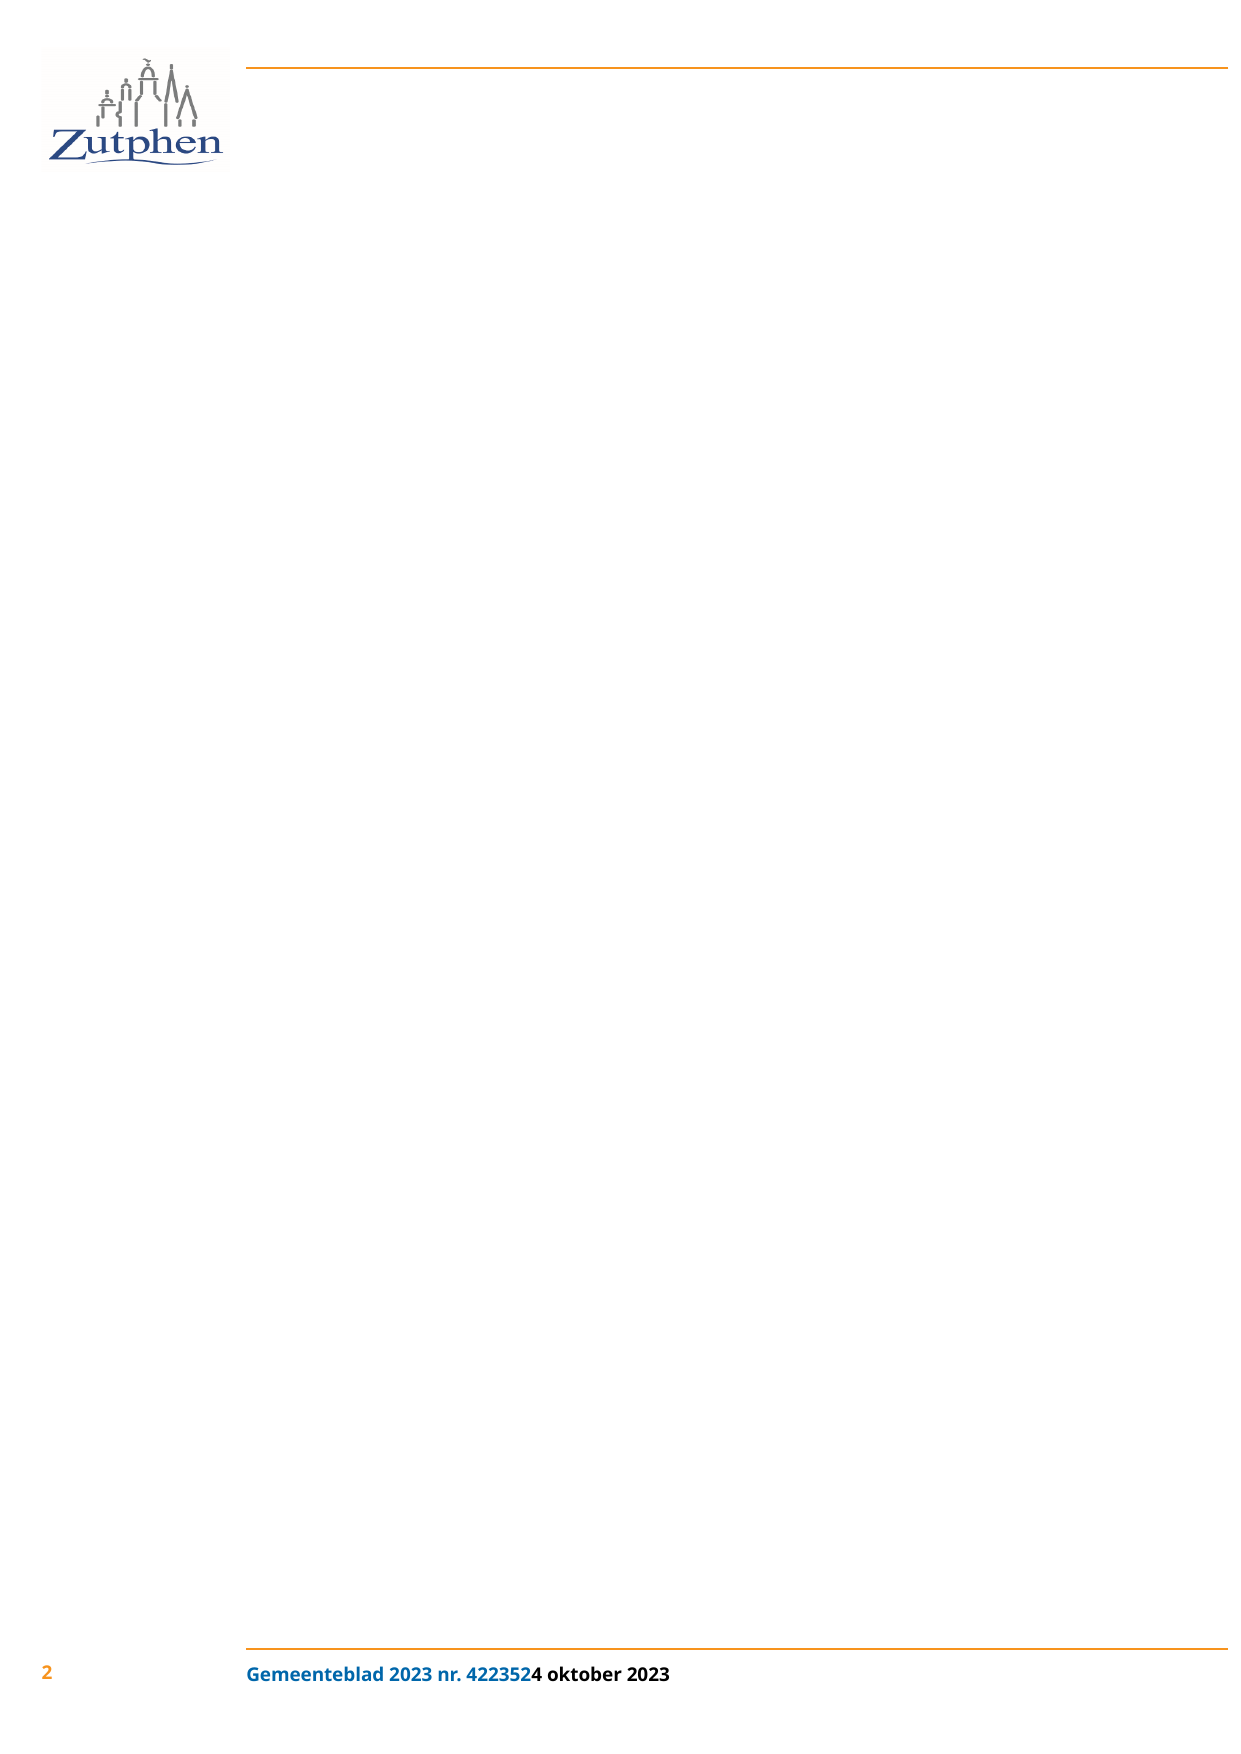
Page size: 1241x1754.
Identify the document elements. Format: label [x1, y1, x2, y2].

picture [41, 47, 231, 172]
